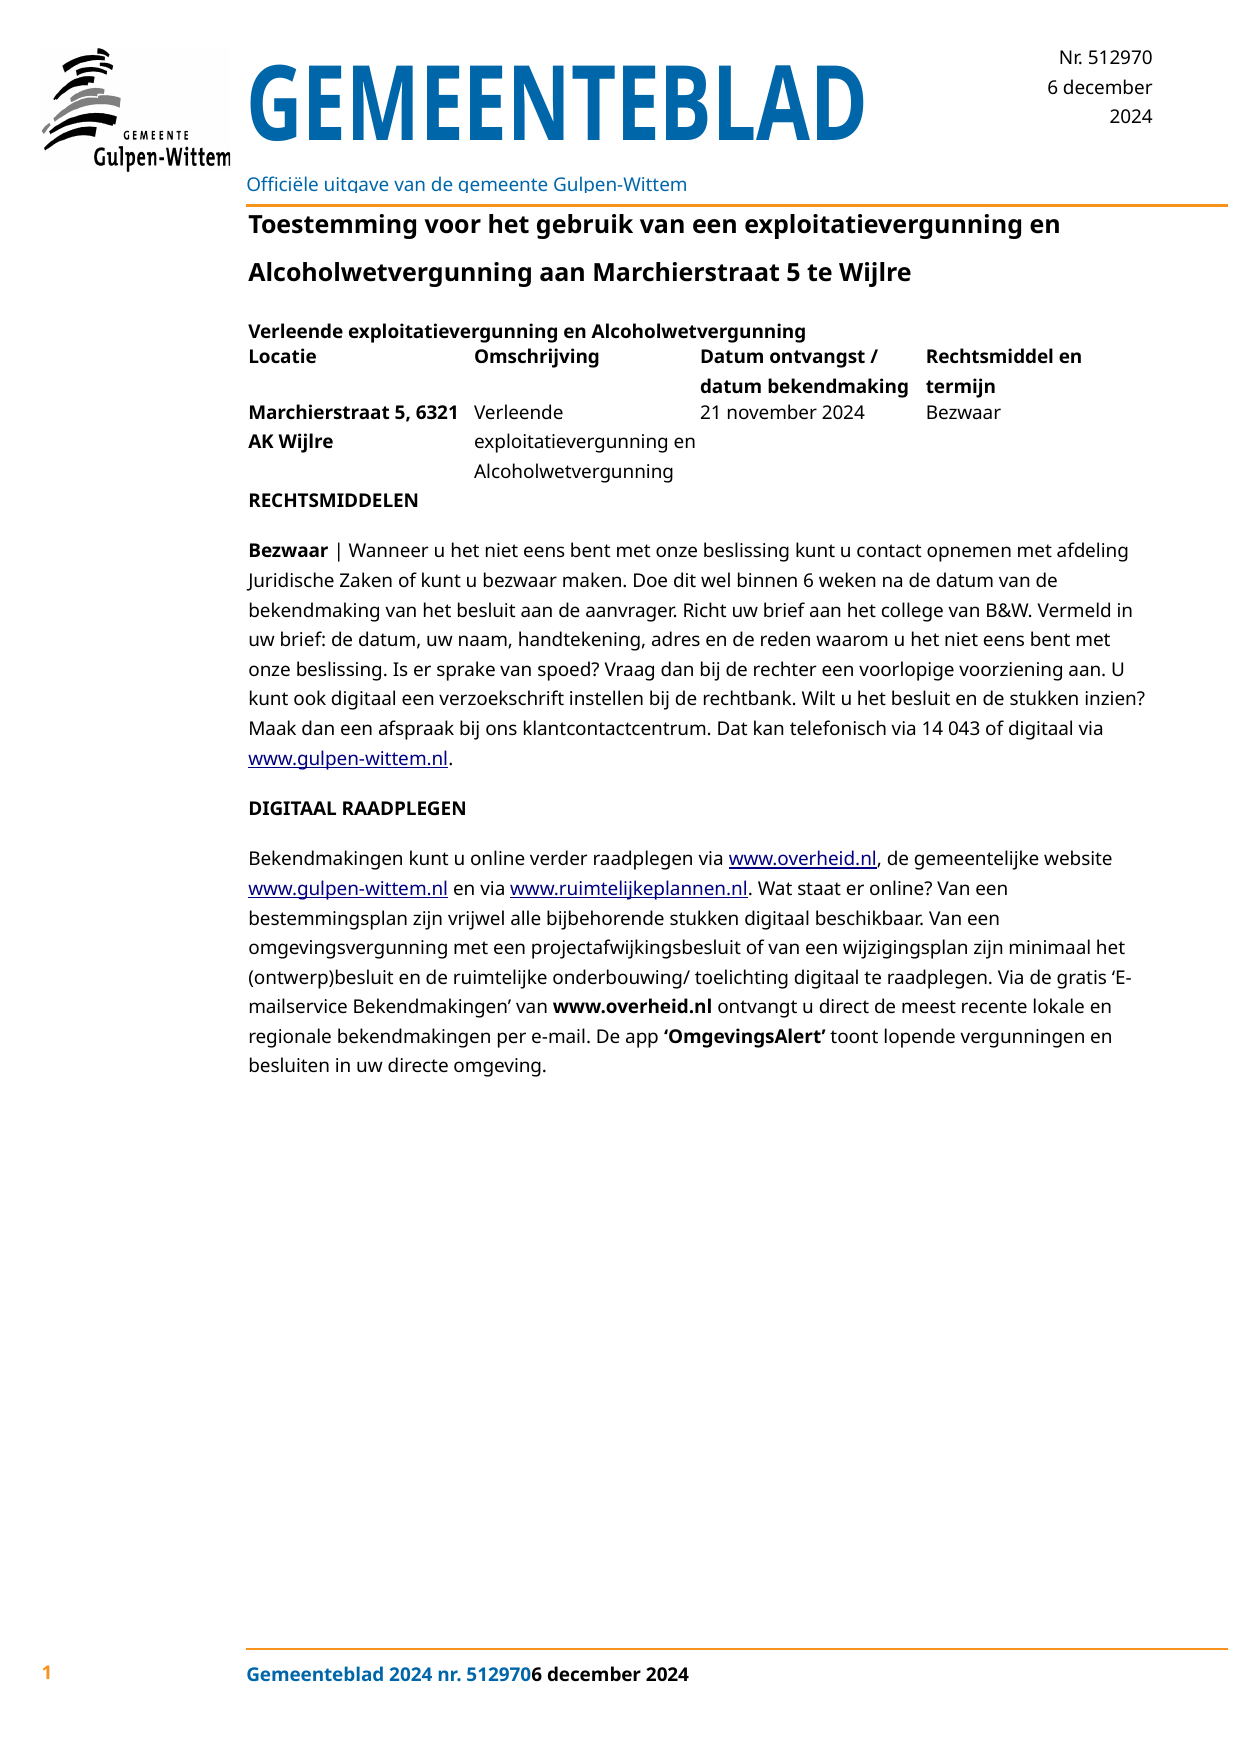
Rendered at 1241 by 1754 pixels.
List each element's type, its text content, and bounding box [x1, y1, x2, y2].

table_cell Marchierstraat 5, 6321 AK Wijlre [248, 399, 474, 484]
text RECHTSMIDDELEN [248, 487, 1152, 513]
text Bekendmakingen kunt u online verder raadplegen via www.overheid.nl, de gemeentelijke website www.gulpen-wittem.nl en via www.ruimtelijkeplannen.nl. Wat staat er online? Van een bestemmingsplan zijn vrijwel alle bijbehorende stukken digitaal beschikbaar. Van een omgevingsvergunning met een projectafwijkingsbesluit of van een wijzigingsplan zijn minimaal het (ontwerp)besluit en de ruimtelijke onderbouwing/ toelichting digitaal te raadplegen. Via de gratis ‘E-mailservice Bekendmakingen’ van www.overheid.nl ontvangt u direct de meest recente lokale en regionale bekendmakingen per e-mail. De app ‘OmgevingsAlert’ toont lopende vergunningen en besluiten in uw directe omgeving. [248, 846, 1152, 1078]
text Bezwaar | Wanneer u het niet eens bent met onze beslissing kunt u contact opnemen met afdeling Juridische Zaken of kunt u bezwaar maken. Doe dit wel binnen 6 weken na de datum van de bekendmaking van het besluit aan de aanvrager. Richt uw brief aan het college van B&W. Vermeld in uw brief: de datum, uw naam, handtekening, adres en de reden waarom u het niet eens bent met onze beslissing. Is er sprake van spoed? Vraag dan bij de rechter een voorlopige voorziening aan. U kunt ook digitaal een verzoekschrift instellen bij de rechtbank. Wilt u het besluit en de stukken inzien? Maak dan een afspraak bij ons klantcontactcentrum. Dat kan telefonisch via 14 043 of digitaal via www.gulpen-wittem.nl. [248, 538, 1152, 770]
table_cell Bezwaar [926, 399, 1152, 484]
text DIGITAAL RAADPLEGEN [248, 795, 1152, 821]
table_cell Locatie [248, 344, 474, 399]
table_cell 21 november 2024 [700, 399, 926, 484]
text Toestemming voor het gebruik van een exploitatievergunning en Alcoholwetvergunning aan Marchierstraat 5 te Wijlre [248, 207, 1152, 288]
picture [41, 47, 231, 172]
table_cell Datum ontvangst / datum bekendmaking [700, 344, 926, 399]
table_header Verleende exploitatievergunning en Alcoholwetvergunning [248, 318, 1152, 344]
table_cell Rechtsmiddel en termijn [926, 344, 1152, 399]
table_cell Omschrijving [474, 344, 700, 399]
table_cell Verleende exploitatievergunning en Alcoholwetvergunning [474, 399, 700, 484]
